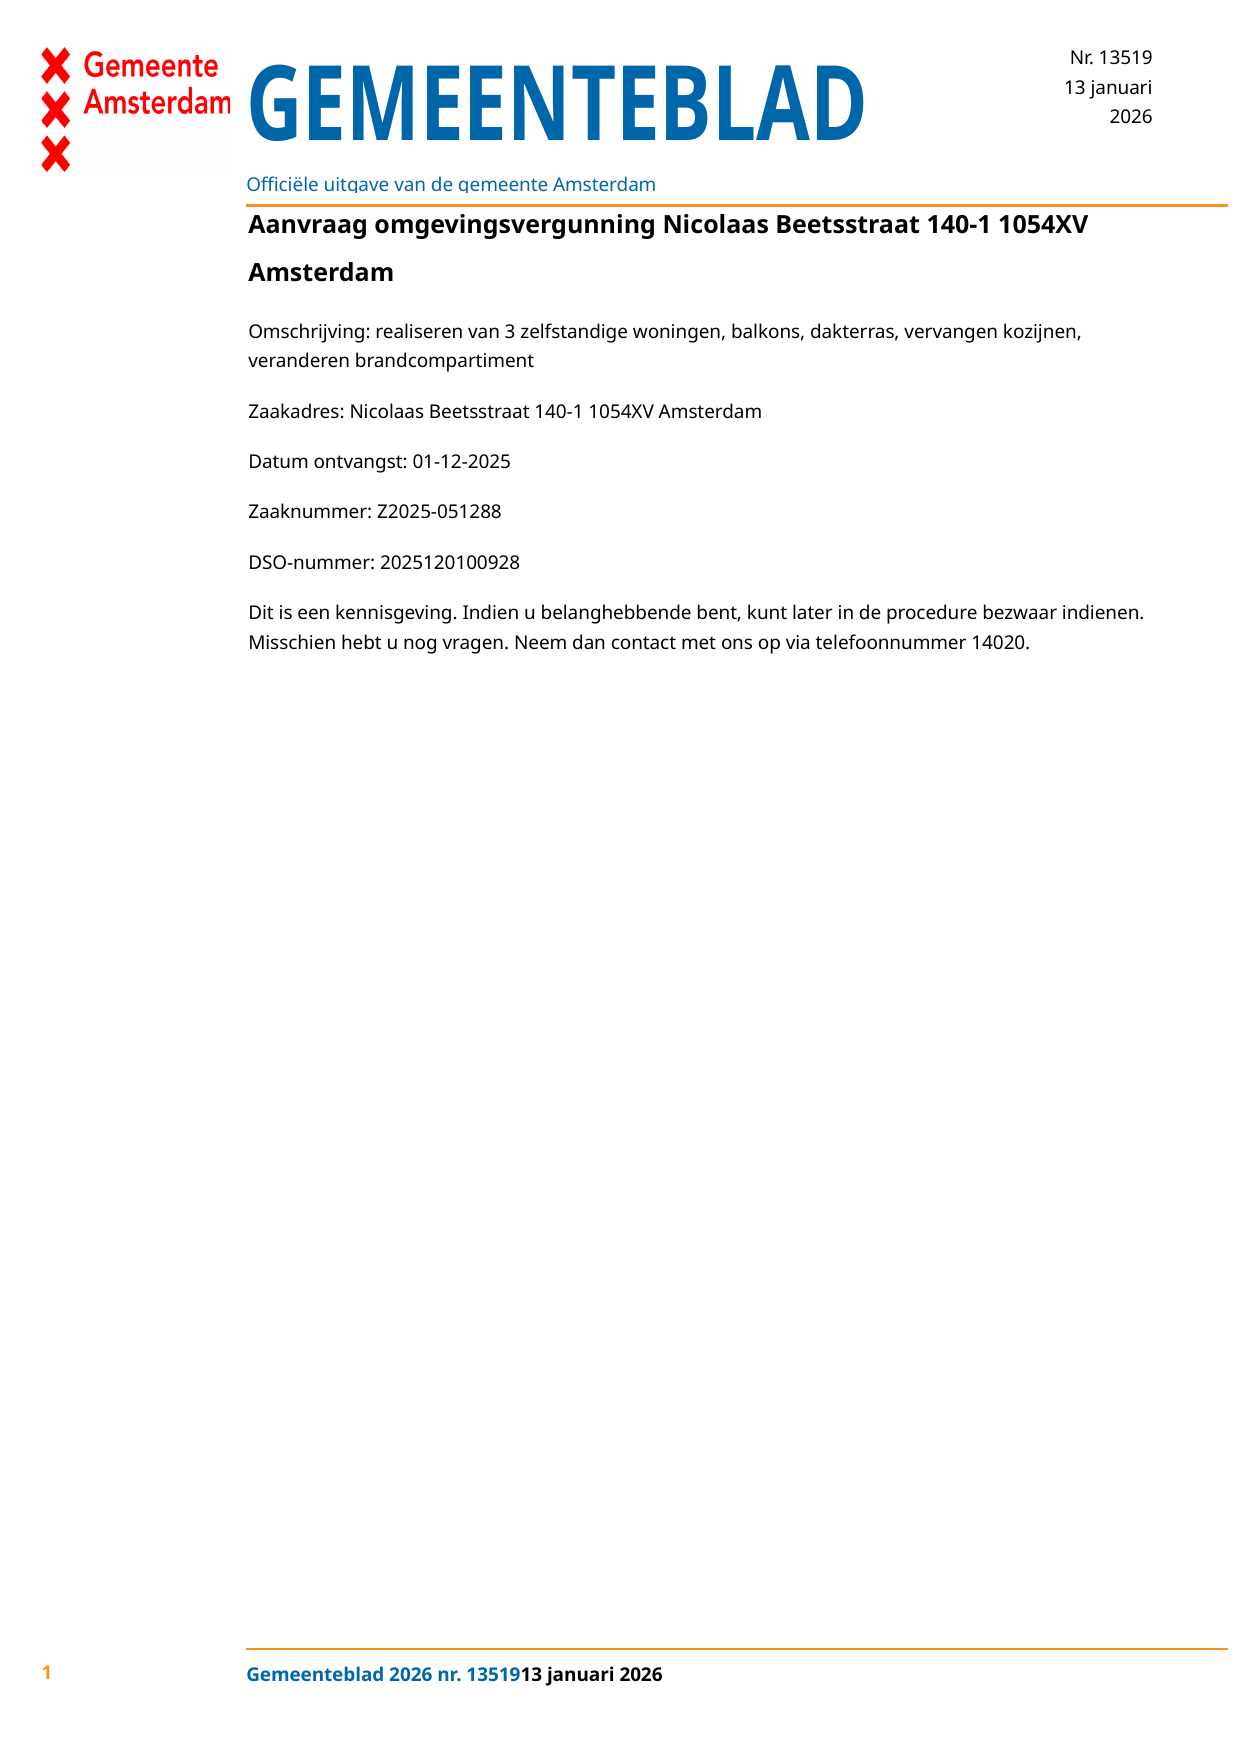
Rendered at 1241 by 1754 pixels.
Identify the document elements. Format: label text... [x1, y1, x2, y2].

text DSO-nummer: 2025120100928 [248, 549, 1152, 575]
text Datum ontvangst: 01-12-2025 [248, 448, 1152, 474]
text Zaaknummer: Z2025-051288 [248, 499, 1152, 524]
text Omschrijving: realiseren van 3 zelfstandige woningen, balkons, dakterras, vervangen kozijnen, veranderen brandcompartiment [248, 318, 1152, 373]
text Dit is een kennisgeving. Indien u belanghebbende bent, kunt later in de procedure bezwaar indienen. Misschien hebt u nog vragen. Neem dan contact met ons op via telefoonnummer 14020. [248, 599, 1152, 655]
text Zaakadres: Nicolaas Beetsstraat 140-1 1054XV Amsterdam [248, 398, 1152, 424]
picture [41, 47, 231, 172]
text Aanvraag omgevingsvergunning Nicolaas Beetsstraat 140-1 1054XV Amsterdam [248, 207, 1152, 288]
